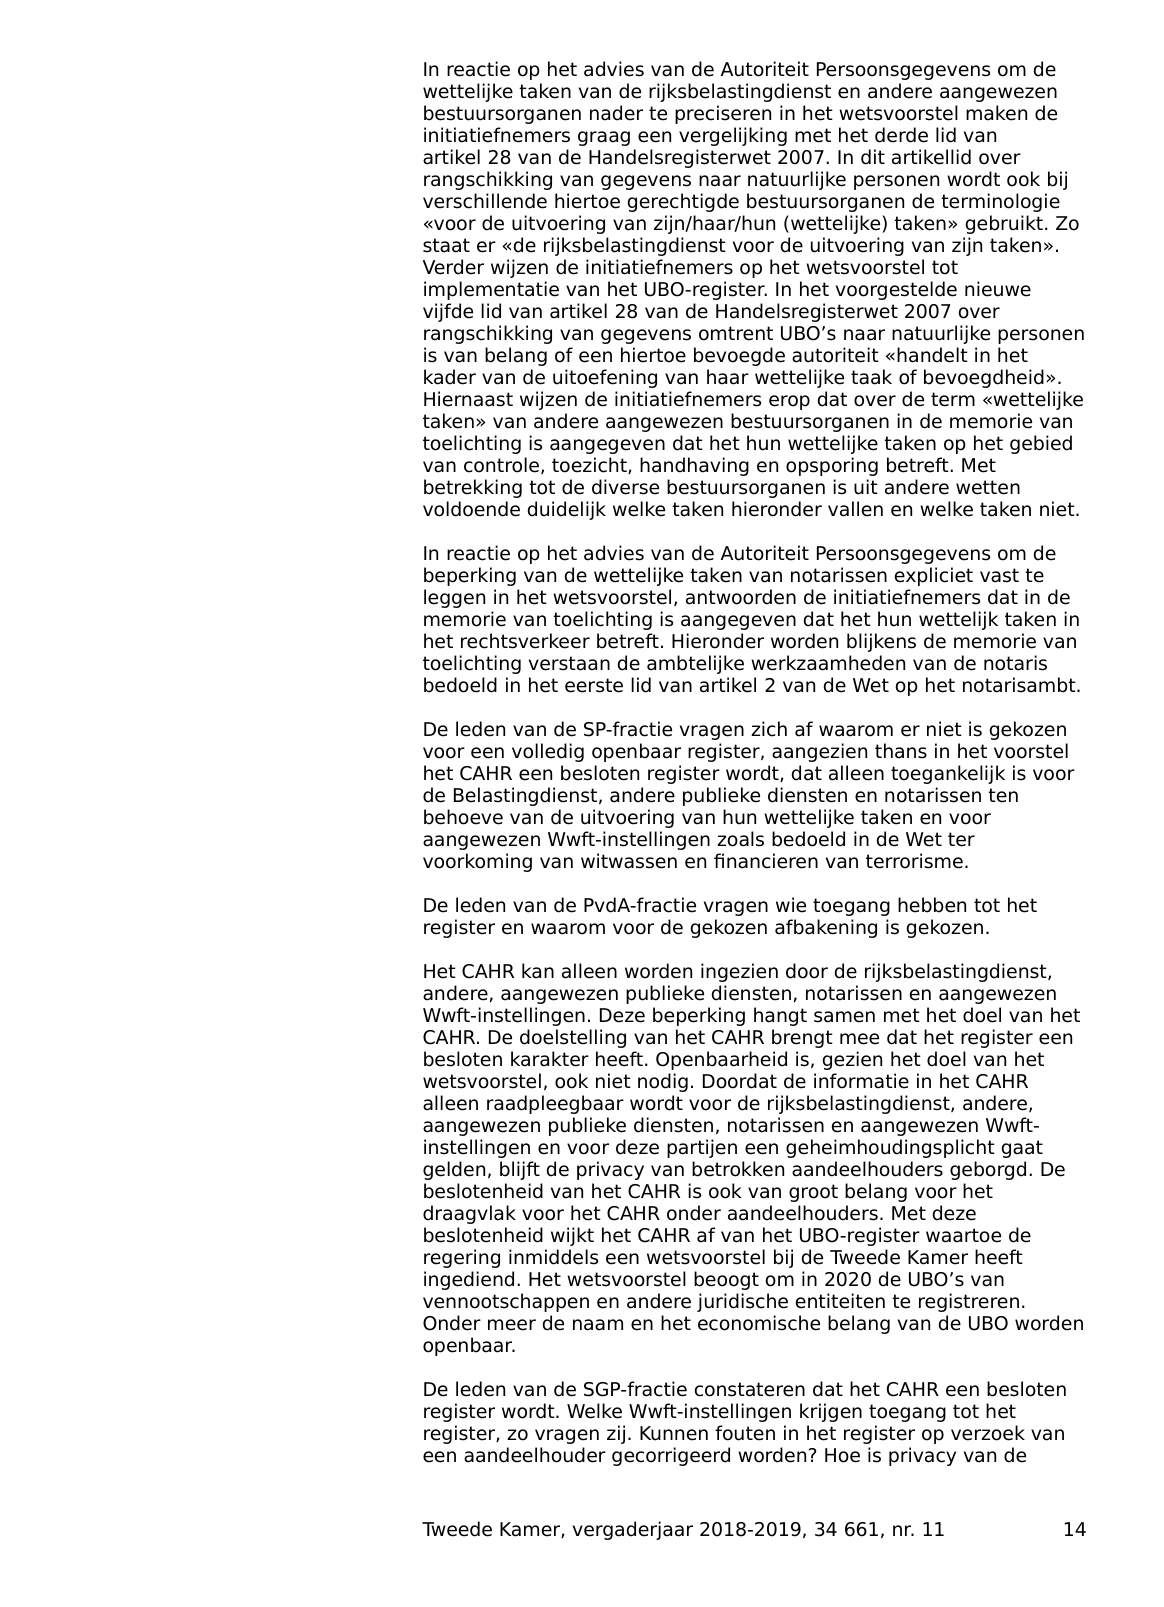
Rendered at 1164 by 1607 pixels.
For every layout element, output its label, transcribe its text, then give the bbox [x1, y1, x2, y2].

text De leden van de SGP-fractie constateren dat het CAHR een besloten register wordt. Welke Wwft-instellingen krijgen toegang tot het register, zo vragen zij. Kunnen fouten in het register op verzoek van een aandeelhouder gecorrigeerd worden? Hoe is privacy van de [422, 1379, 1087, 1467]
text Het CAHR kan alleen worden ingezien door de rijksbelastingdienst, andere, aangewezen publieke diensten, notarissen en aangewezen Wwft-instellingen. Deze beperking hangt samen met het doel van het CAHR. De doelstelling van het CAHR brengt mee dat het register een besloten karakter heeft. Openbaarheid is, gezien het doel van het wetsvoorstel, ook niet nodig. Doordat de informatie in het CAHR alleen raadpleegbaar wordt voor de rijksbelastingdienst, andere, aangewezen publieke diensten, notarissen en aangewezen Wwft-instellingen en voor deze partijen een geheimhoudingsplicht gaat gelden, blijft de privacy van betrokken aandeelhouders geborgd. De beslotenheid van het CAHR is ook van groot belang voor het draagvlak voor het CAHR onder aandeelhouders. Met deze beslotenheid wijkt het CAHR af van het UBO-register waartoe de regering inmiddels een wetsvoorstel bij de Tweede Kamer heeft ingediend. Het wetsvoorstel beoogt om in 2020 de UBO’s van vennootschappen en andere juridische entiteiten te registreren. Onder meer de naam en het economische belang van de UBO worden openbaar. [422, 961, 1087, 1357]
text In reactie op het advies van de Autoriteit Persoonsgegevens om de beperking van de wettelijke taken van notarissen expliciet vast te leggen in het wetsvoorstel, antwoorden de initiatiefnemers dat in de memorie van toelichting is aangegeven dat het hun wettelijk taken in het rechtsverkeer betreft. Hieronder worden blijkens de memorie van toelichting verstaan de ambtelijke werkzaamheden van de notaris bedoeld in het eerste lid van artikel 2 van de Wet op het notarisambt. [422, 543, 1087, 697]
text De leden van de SP-fractie vragen zich af waarom er niet is gekozen voor een volledig openbaar register, aangezien thans in het voorstel het CAHR een besloten register wordt, dat alleen toegankelijk is voor de Belastingdienst, andere publieke diensten en notarissen ten behoeve van de uitvoering van hun wettelijke taken en voor aangewezen Wwft-instellingen zoals bedoeld in de Wet ter voorkoming van witwassen en financieren van terrorisme. [422, 719, 1087, 873]
text In reactie op het advies van de Autoriteit Persoonsgegevens om de wettelijke taken van de rijksbelastingdienst en andere aangewezen bestuursorganen nader te preciseren in het wetsvoorstel maken de initiatiefnemers graag een vergelijking met het derde lid van artikel 28 van de Handelsregisterwet 2007. In dit artikellid over rangschikking van gegevens naar natuurlijke personen wordt ook bij verschillende hiertoe gerechtigde bestuursorganen de terminologie «voor de uitvoering van zijn/haar/hun (wettelijke) taken» gebruikt. Zo staat er «de rijksbelastingdienst voor de uitvoering van zijn taken». Verder wijzen de initiatiefnemers op het wetsvoorstel tot implementatie van het UBO-register. In het voorgestelde nieuwe vijfde lid van artikel 28 van de Handelsregisterwet 2007 over rangschikking van gegevens omtrent UBO’s naar natuurlijke personen is van belang of een hiertoe bevoegde autoriteit «handelt in het kader van de uitoefening van haar wettelijke taak of bevoegdheid». Hiernaast wijzen de initiatiefnemers erop dat over de term «wettelijke taken» van andere aangewezen bestuursorganen in de memorie van toelichting is aangegeven dat het hun wettelijke taken op het gebied van controle, toezicht, handhaving en opsporing betreft. Met betrekking tot de diverse bestuursorganen is uit andere wetten voldoende duidelijk welke taken hieronder vallen en welke taken niet. [422, 59, 1087, 521]
text De leden van de PvdA-fractie vragen wie toegang hebben tot het register en waarom voor de gekozen afbakening is gekozen. [422, 895, 1087, 939]
